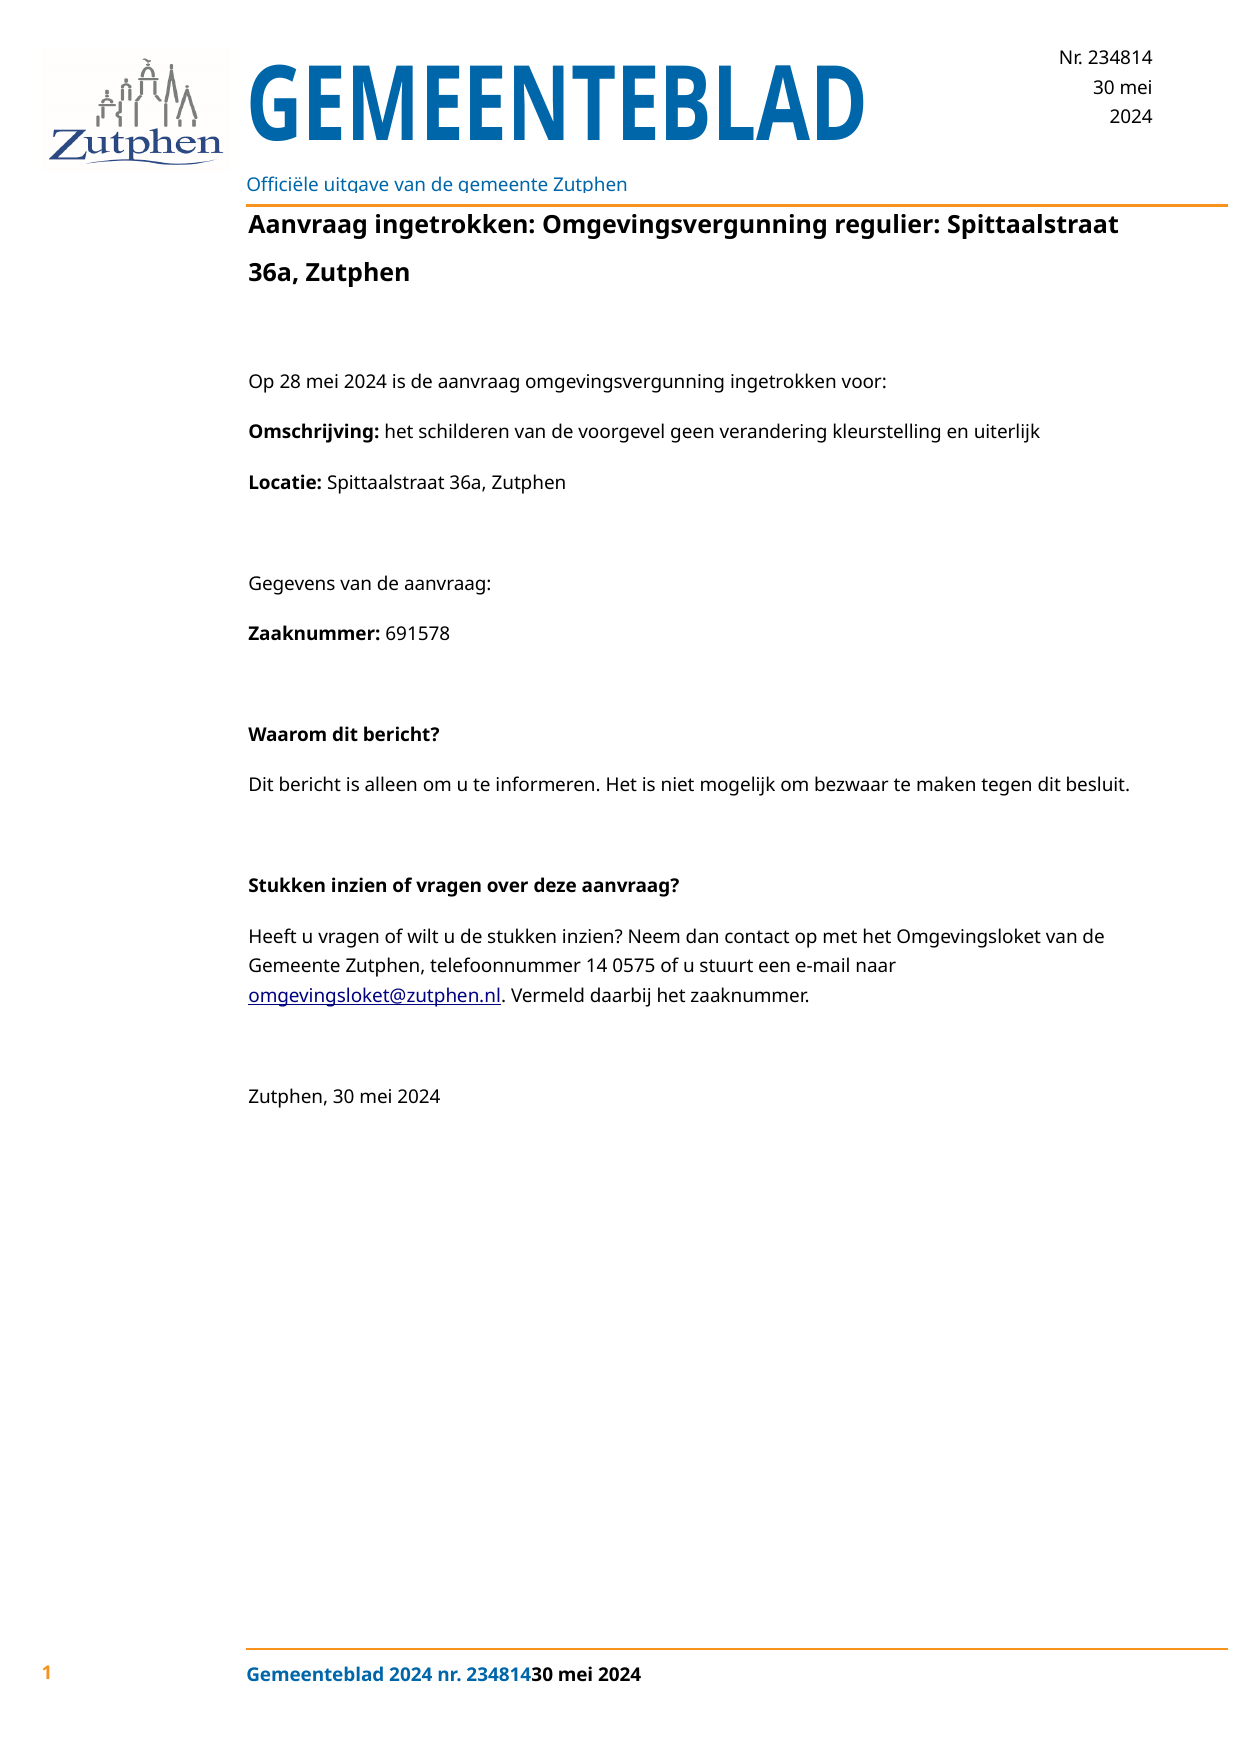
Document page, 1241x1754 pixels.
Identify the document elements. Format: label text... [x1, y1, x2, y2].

text Stukken inzien of vragen over deze aanvraag? [248, 872, 1152, 898]
text Aanvraag ingetrokken: Omgevingsvergunning regulier: Spittaalstraat 36a, Zutphen [248, 207, 1152, 288]
text Omschrijving: het schilderen van de voorgevel geen verandering kleurstelling en uiterlijk [248, 419, 1152, 444]
text Zaaknummer: 691578 [248, 620, 1152, 646]
text Zutphen, 30 mei 2024 [248, 1083, 1152, 1109]
text Locatie: Spittaalstraat 36a, Zutphen [248, 469, 1152, 495]
text Heeft u vragen of wilt u de stukken inzien? Neem dan contact op met het Omgevingsloket van de Gemeente Zutphen, telefoonnummer 14 0575 of u stuurt een e-mail naar omgevingsloket@zutphen.nl. Vermeld daarbij het zaaknummer. [248, 923, 1152, 1008]
text Gegevens van de aanvraag: [248, 570, 1152, 596]
text Waarom dit bericht? [248, 721, 1152, 747]
text Op 28 mei 2024 is de aanvraag omgevingsvergunning ingetrokken voor: [248, 368, 1152, 394]
picture [41, 47, 231, 172]
text Dit bericht is alleen om u te informeren. Het is niet mogelijk om bezwaar te maken tegen dit besluit. [248, 772, 1152, 797]
